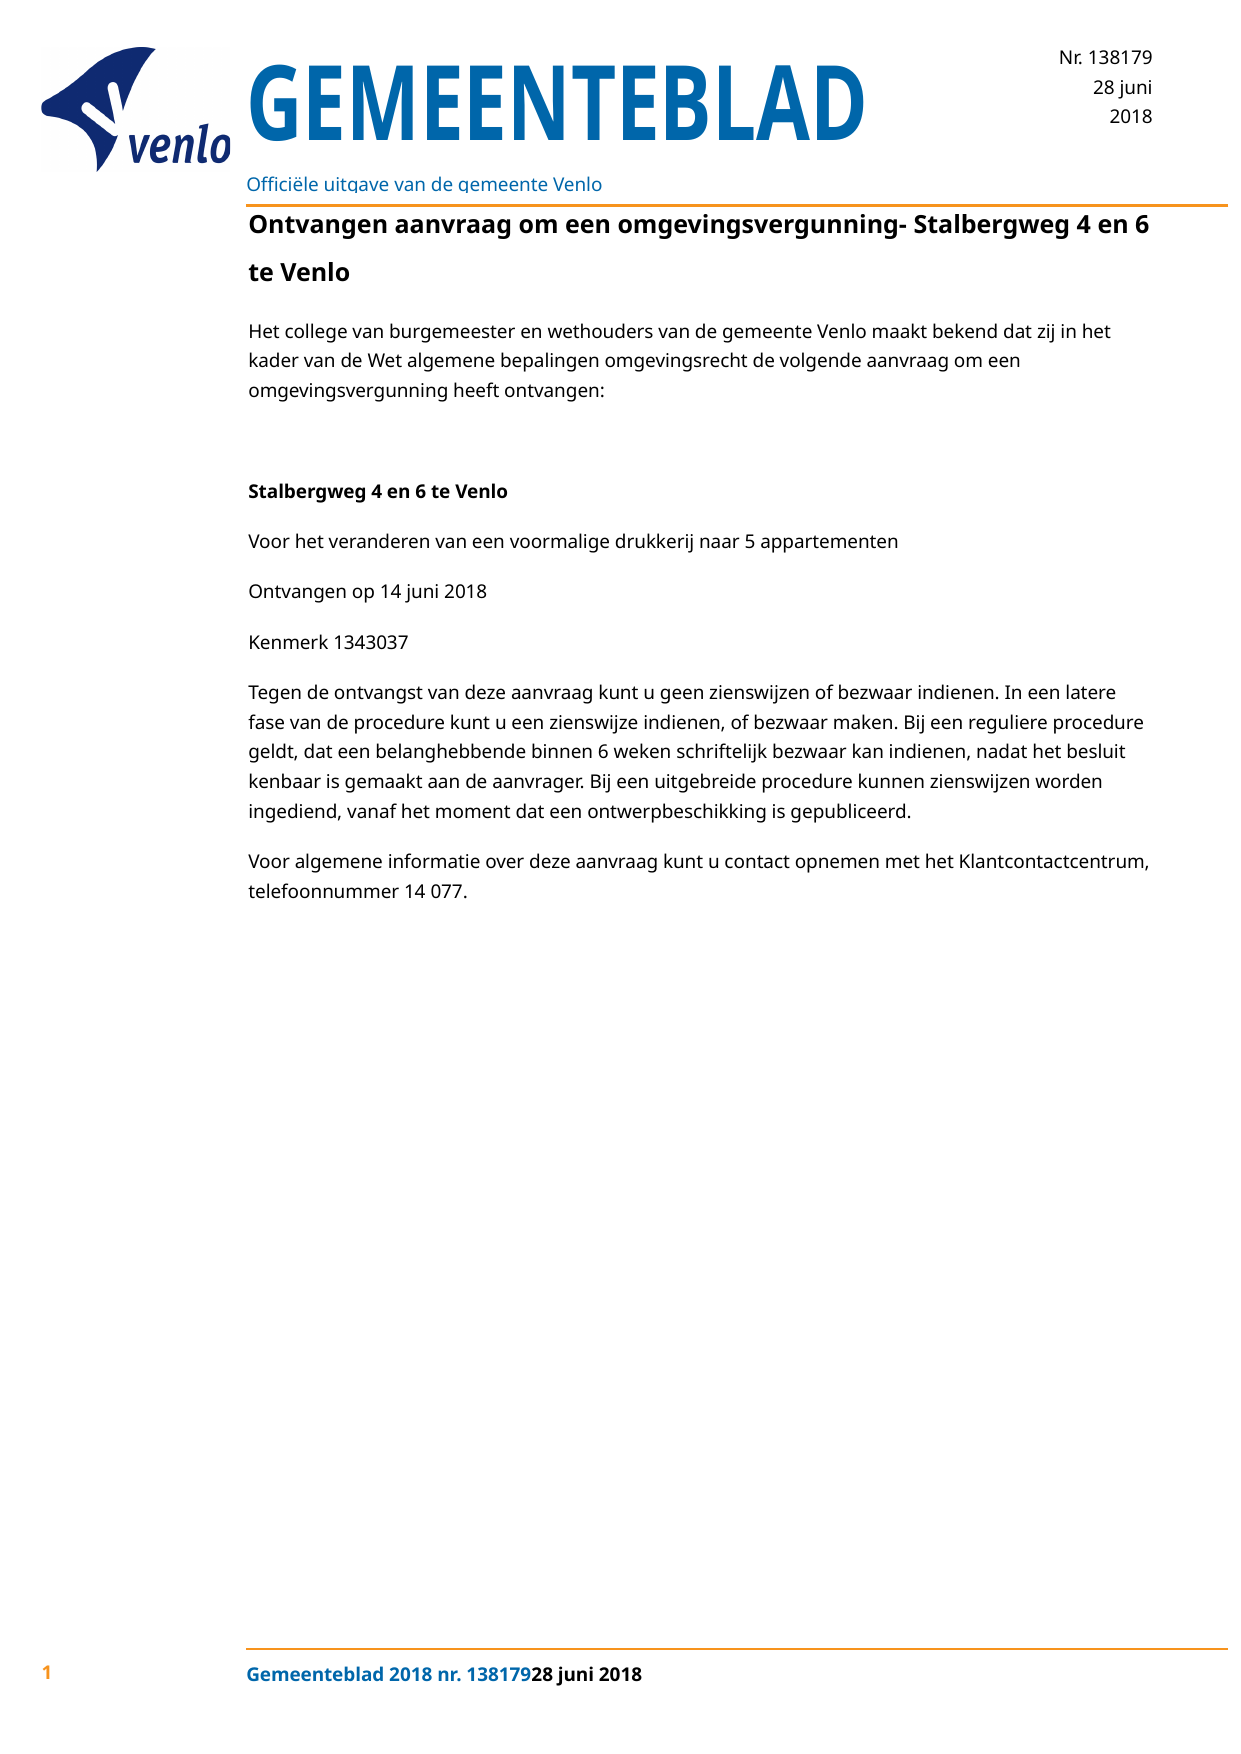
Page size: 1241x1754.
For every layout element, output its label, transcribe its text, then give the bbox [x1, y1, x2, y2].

text Ontvangen op 14 juni 2018 [248, 579, 1152, 604]
text Kenmerk 1343037 [248, 629, 1152, 655]
text Voor algemene informatie over deze aanvraag kunt u contact opnemen met het Klantcontactcentrum, telefoonnummer 14 077. [248, 848, 1152, 904]
text Tegen de ontvangst van deze aanvraag kunt u geen zienswijzen of bezwaar indienen. In een latere fase van de procedure kunt u een zienswijze indienen, of bezwaar maken. Bij een reguliere procedure geldt, dat een belanghebbende binnen 6 weken schriftelijk bezwaar kan indienen, nadat het besluit kenbaar is gemaakt aan de aanvrager. Bij een uitgebreide procedure kunnen zienswijzen worden ingediend, vanaf het moment dat een ontwerpbeschikking is gepubliceerd. [248, 679, 1152, 824]
text Stalbergweg 4 en 6 te Venlo [248, 478, 1152, 504]
text Ontvangen aanvraag om een omgevingsvergunning- Stalbergweg 4 en 6 te Venlo [248, 207, 1152, 288]
text Voor het veranderen van een voormalige drukkerij naar 5 appartementen [248, 528, 1152, 554]
text Het college van burgemeester en wethouders van de gemeente Venlo maakt bekend dat zij in het kader van de Wet algemene bepalingen omgevingsrecht de volgende aanvraag om een omgevingsvergunning heeft ontvangen: [248, 318, 1152, 403]
picture [41, 47, 231, 172]
